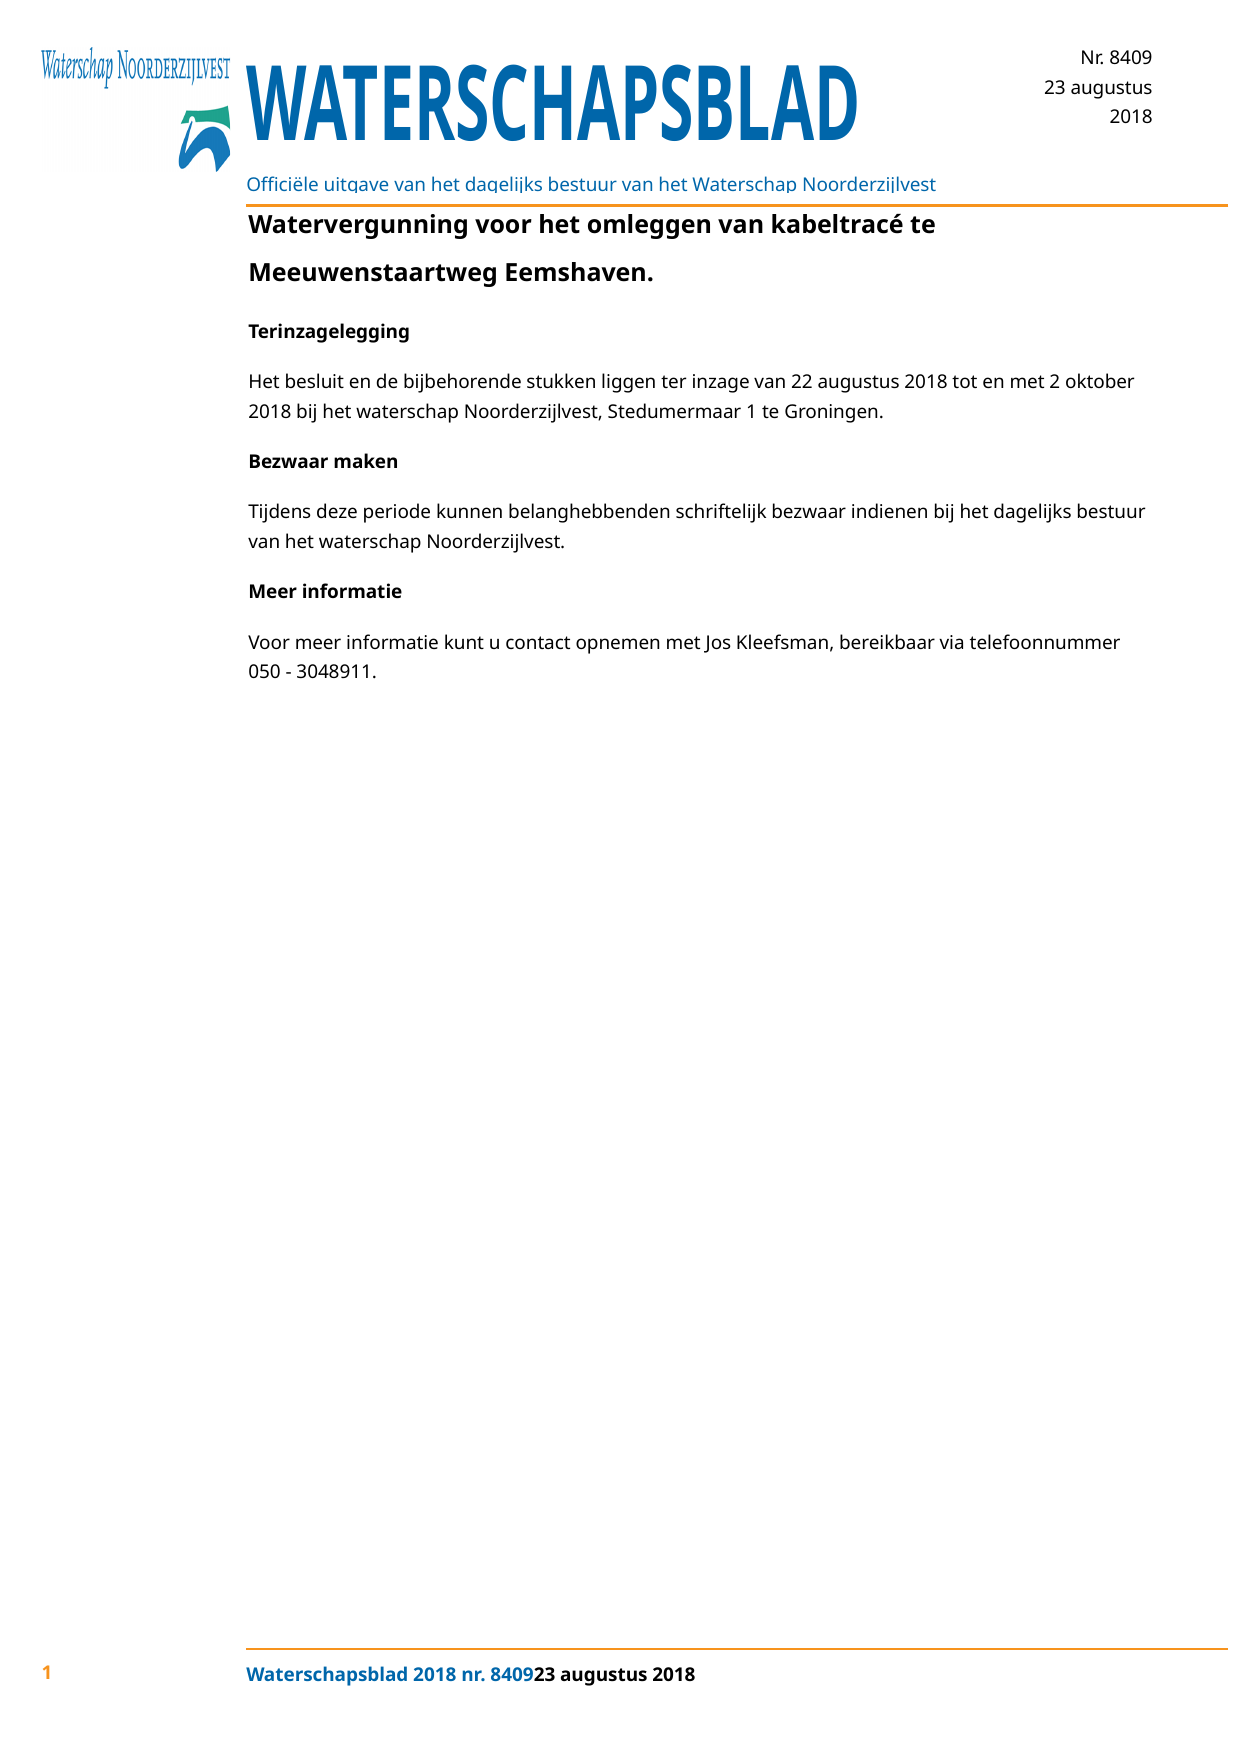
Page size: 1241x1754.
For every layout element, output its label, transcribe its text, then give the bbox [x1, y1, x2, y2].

text Het besluit en de bijbehorende stukken liggen ter inzage van 22 augustus 2018 tot en met 2 oktober 2018 bij het waterschap Noorderzijlvest, Stedumermaar 1 te Groningen. [248, 368, 1152, 424]
picture [41, 47, 231, 172]
text Voor meer informatie kunt u contact opnemen met Jos Kleefsman, bereikbaar via telefoonnummer 050 - 3048911. [248, 629, 1152, 684]
text Terinzagelegging [248, 318, 1152, 344]
text Bezwaar maken [248, 448, 1152, 474]
text Watervergunning voor het omleggen van kabeltracé te Meeuwenstaartweg Eemshaven. [248, 207, 1152, 288]
text Meer informatie [248, 579, 1152, 604]
text Tijdens deze periode kunnen belanghebbenden schriftelijk bezwaar indienen bij het dagelijks bestuur van het waterschap Noorderzijlvest. [248, 499, 1152, 554]
